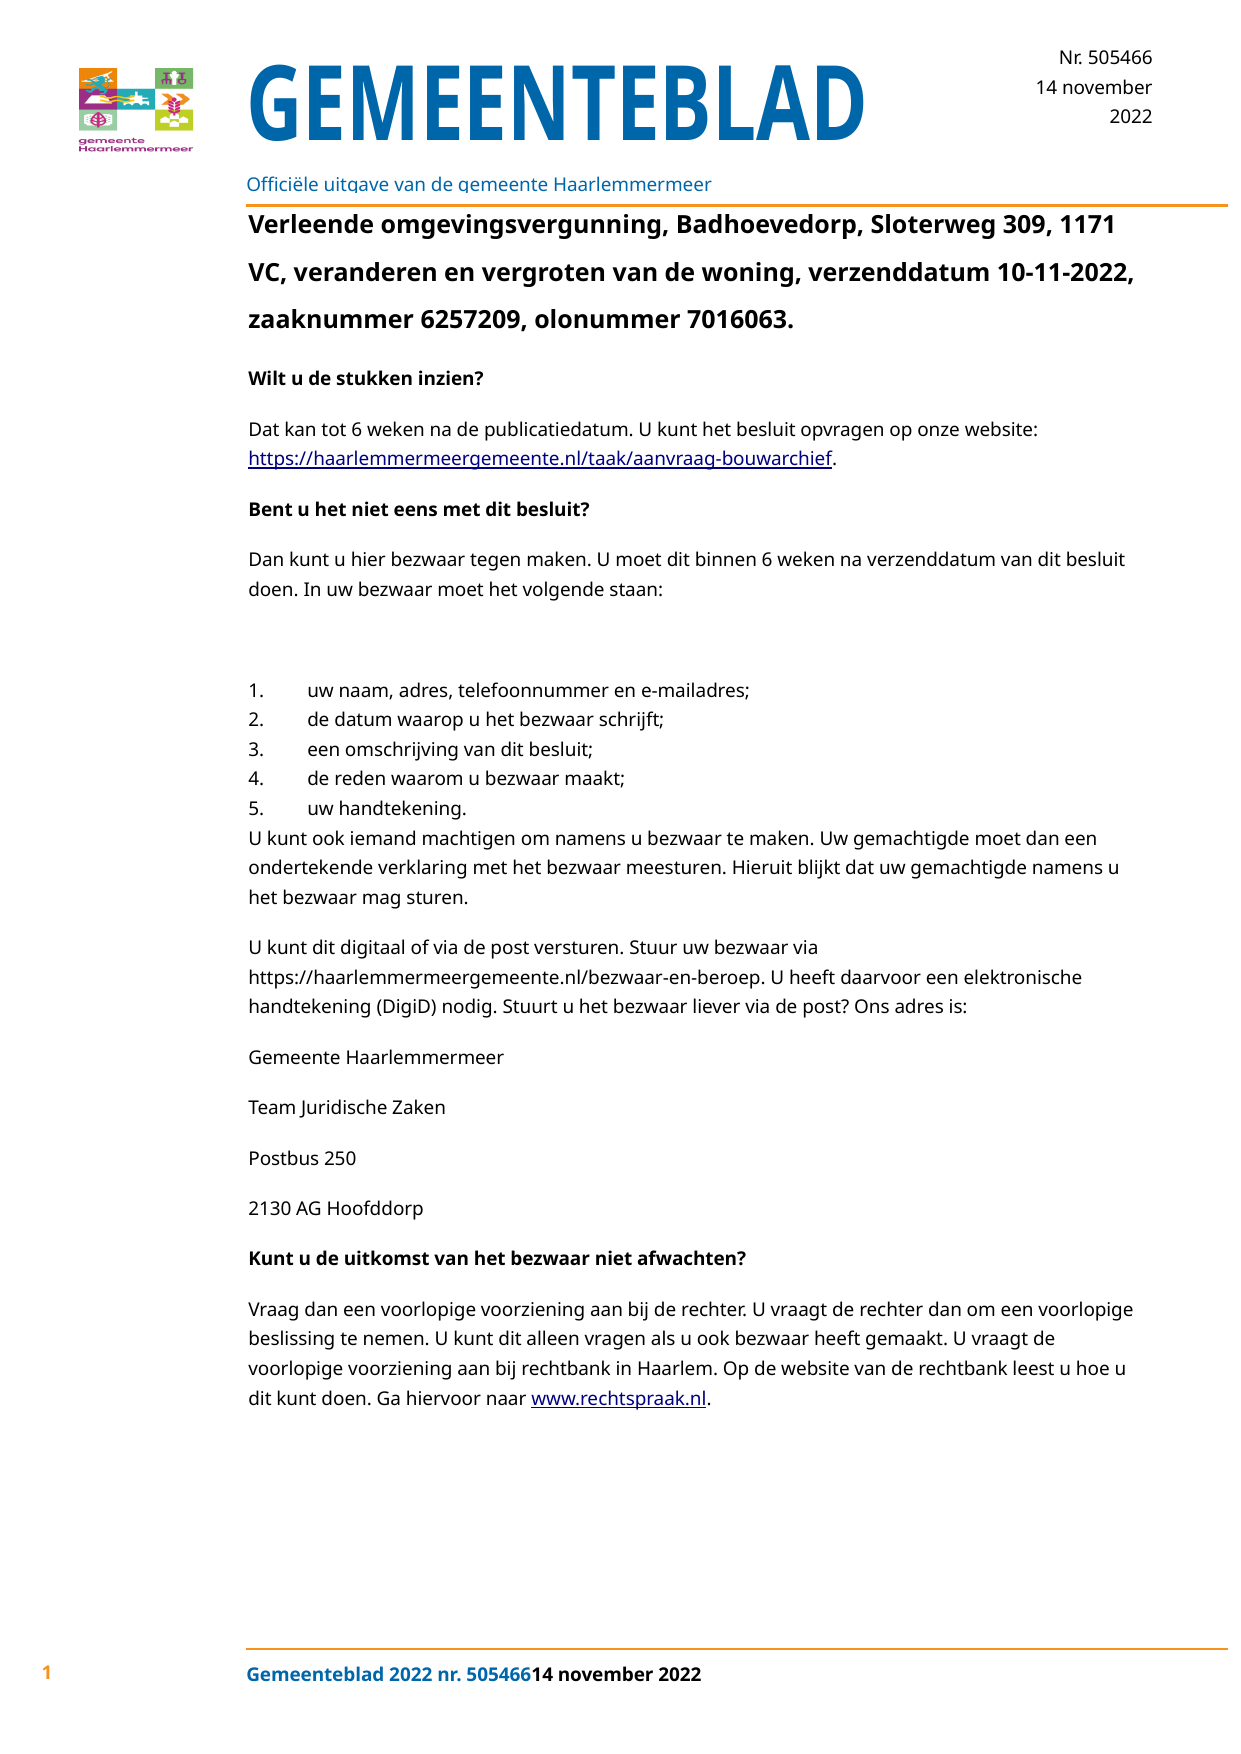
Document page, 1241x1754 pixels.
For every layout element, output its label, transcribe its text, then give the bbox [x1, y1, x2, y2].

list uw handtekening. [248, 795, 1152, 821]
text Bent u het niet eens met dit besluit? [248, 496, 1152, 522]
text Kunt u de uitkomst van het bezwaar niet afwachten? [248, 1246, 1152, 1271]
text U kunt dit digitaal of via de post versturen. Stuur uw bezwaar via https://haarlemmermeergemeente.nl/bezwaar-en-beroep. U heeft daarvoor een elektronische handtekening (DigiD) nodig. Stuurt u het bezwaar liever via de post? Ons adres is: [248, 934, 1152, 1019]
text Postbus 250 [248, 1145, 1152, 1170]
list de reden waarom u bezwaar maakt; [248, 766, 1152, 791]
text Team Juridische Zaken [248, 1094, 1152, 1120]
list uw naam, adres, telefoonnummer en e-mailadres; [248, 677, 1152, 702]
text 2130 AG Hoofddorp [248, 1195, 1152, 1221]
text Gemeente Haarlemmermeer [248, 1044, 1152, 1069]
text Wilt u de stukken inzien? [248, 366, 1152, 391]
text Dat kan tot 6 weken na de publicatiedatum. U kunt het besluit opvragen op onze website: https://haarlemmermeergemeente.nl/taak/aanvraag-bouwarchief. [248, 416, 1152, 471]
text Dan kunt u hier bezwaar tegen maken. U moet dit binnen 6 weken na verzenddatum van dit besluit doen. In uw bezwaar moet het volgende staan: [248, 546, 1152, 602]
list de datum waarop u het bezwaar schrijft; [248, 706, 1152, 732]
list een omschrijving van dit besluit; [248, 736, 1152, 762]
text Verleende omgevingsvergunning, Badhoevedorp, Sloterweg 309, 1171 VC, veranderen en vergroten van de woning, verzenddatum 10-11-2022, zaaknummer 6257209, olonummer 7016063. [248, 207, 1152, 336]
text U kunt ook iemand machtigen om namens u bezwaar te maken. Uw gemachtigde moet dan een ondertekende verklaring met het bezwaar meesturen. Hieruit blijkt dat uw gemachtigde namens u het bezwaar mag sturen. [248, 825, 1152, 909]
text Vraag dan een voorlopige voorziening aan bij de rechter. U vraagt de rechter dan om een voorlopige beslissing te nemen. U kunt dit alleen vragen als u ook bezwaar heeft gemaakt. U vraagt de voorlopige voorziening aan bij rechtbank in Haarlem. Op de website van de rechtbank leest u hoe u dit kunt doen. Ga hiervoor naar www.rechtspraak.nl. [248, 1296, 1152, 1410]
picture [41, 47, 231, 172]
